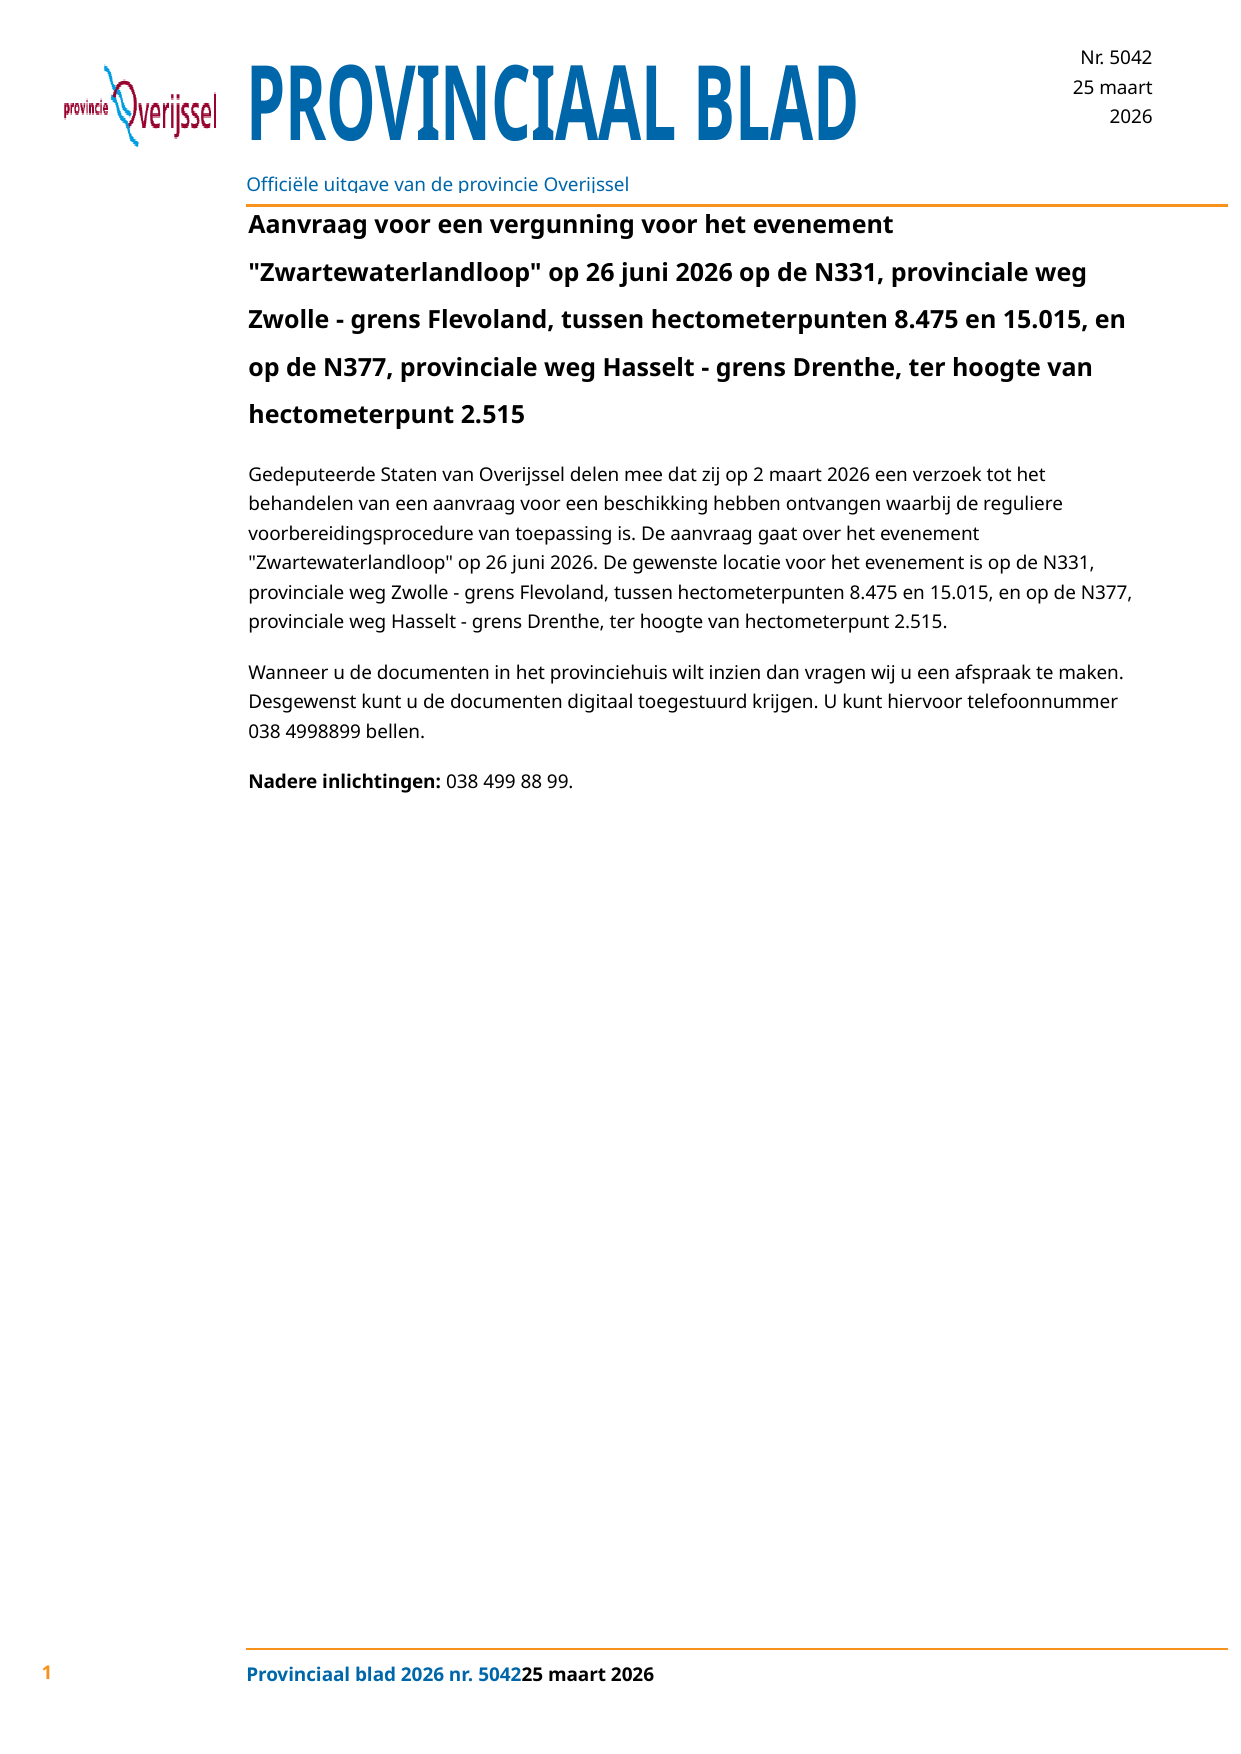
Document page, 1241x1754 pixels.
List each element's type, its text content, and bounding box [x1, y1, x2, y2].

text Gedeputeerde Staten van Overijssel delen mee dat zij op 2 maart 2026 een verzoek tot het behandelen van een aanvraag voor een beschikking hebben ontvangen waarbij de reguliere voorbereidingsprocedure van toepassing is. De aanvraag gaat over het evenement "Zwartewaterlandloop" op 26 juni 2026. De gewenste locatie voor het evenement is op de N331, provinciale weg Zwolle - grens Flevoland, tussen hectometerpunten 8.475 en 15.015, en op de N377, provinciale weg Hasselt - grens Drenthe, ter hoogte van hectometerpunt 2.515. [248, 461, 1152, 634]
picture [41, 47, 231, 172]
text Wanneer u de documenten in het provinciehuis wilt inzien dan vragen wij u een afspraak te maken. Desgewenst kunt u de documenten digitaal toegestuurd krijgen. U kunt hiervoor telefoonnummer 038 4998899 bellen. [248, 659, 1152, 744]
text Nadere inlichtingen: 038 499 88 99. [248, 769, 1152, 794]
text Aanvraag voor een vergunning voor het evenement "Zwartewaterlandloop" op 26 juni 2026 op de N331, provinciale weg Zwolle - grens Flevoland, tussen hectometerpunten 8.475 en 15.015, en op de N377, provinciale weg Hasselt - grens Drenthe, ter hoogte van hectometerpunt 2.515 [248, 207, 1152, 431]
